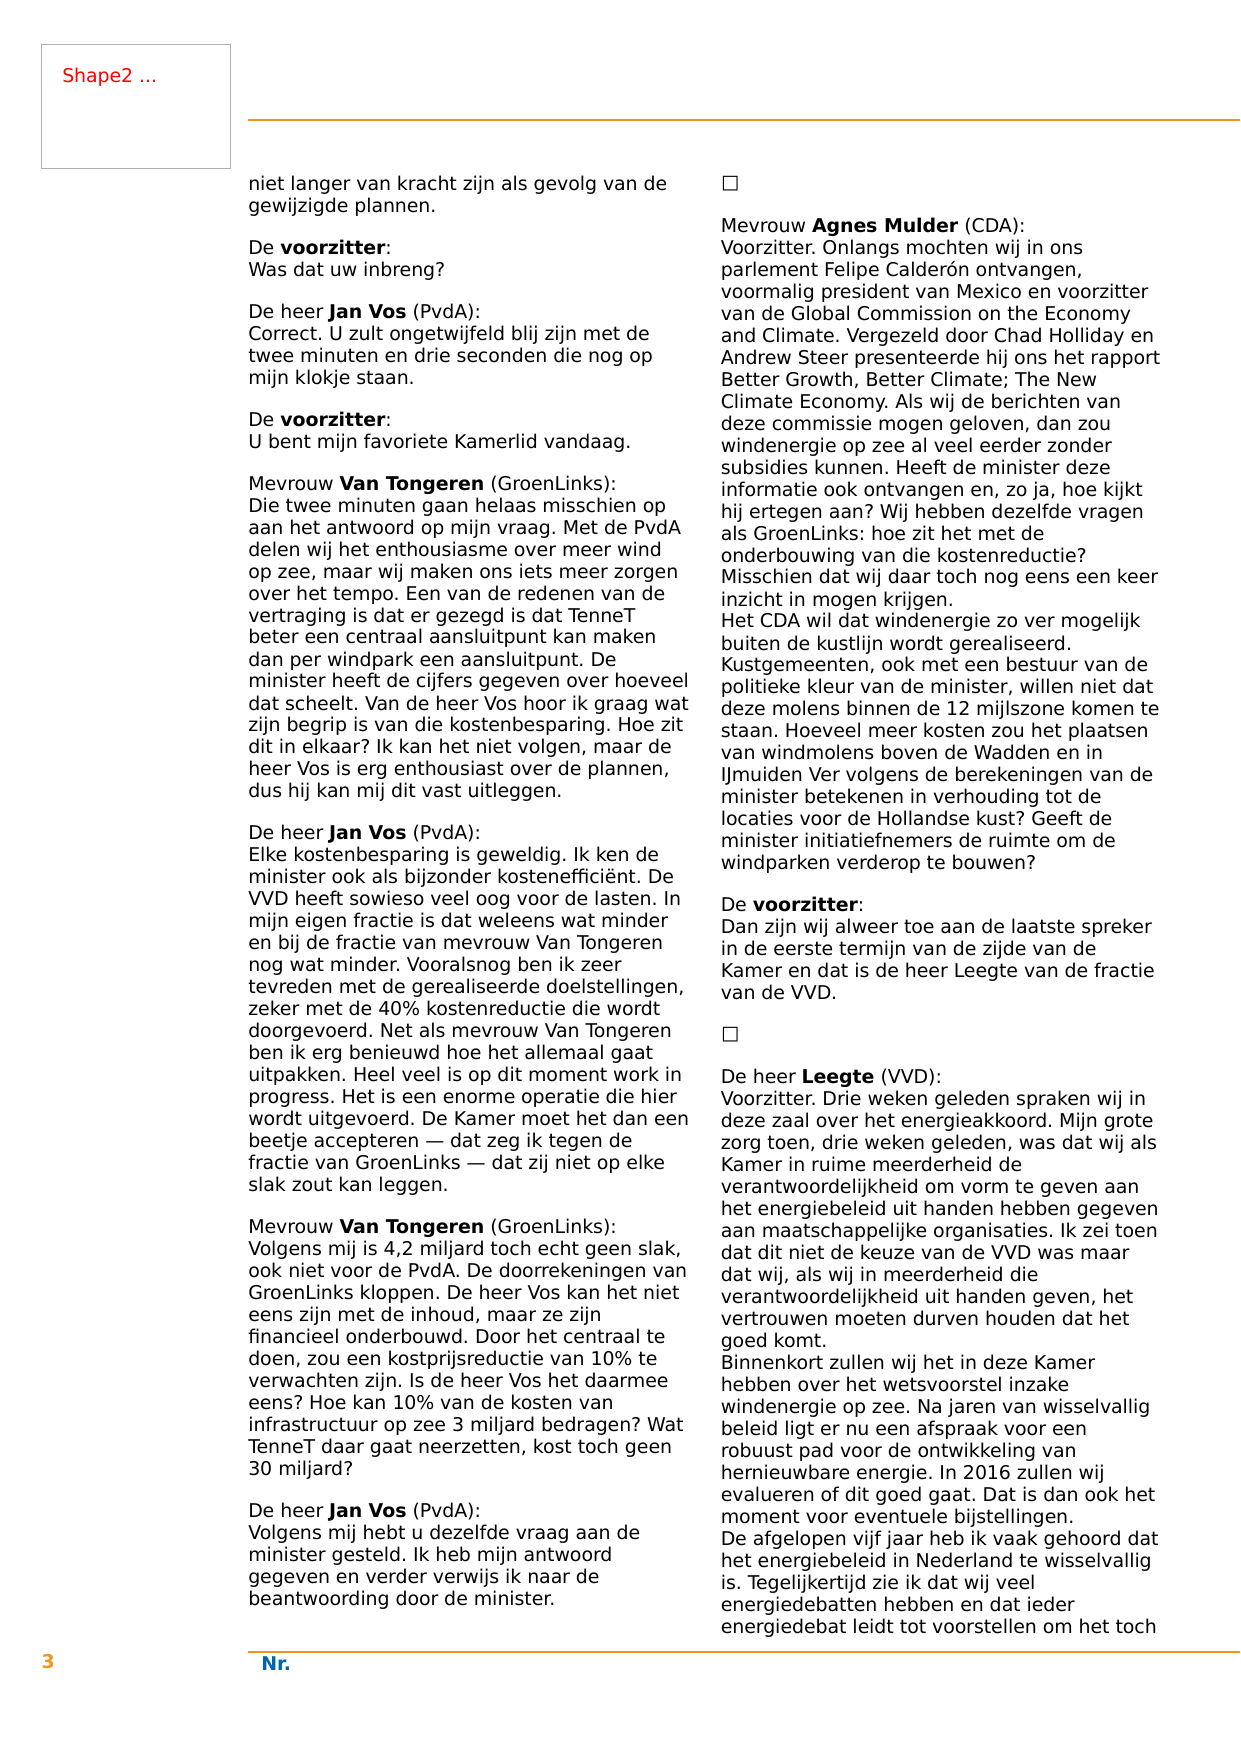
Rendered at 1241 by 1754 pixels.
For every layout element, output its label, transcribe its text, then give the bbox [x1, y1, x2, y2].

text Elke kostenbesparing is geweldig. Ik ken de minister ook als bijzonder kostenefficiënt. De VVD heeft sowieso veel oog voor de lasten. In mijn eigen fractie is dat weleens wat minder en bij de fractie van mevrouw Van Tongeren nog wat minder. Vooralsnog ben ik zeer tevreden met de gerealiseerde doelstellingen, zeker met de 40% kostenreductie die wordt doorgevoerd. Net als mevrouw Van Tongeren ben ik erg benieuwd hoe het allemaal gaat uitpakken. Heel veel is op dit moment work in progress. Het is een enorme operatie die hier wordt uitgevoerd. De Kamer moet het dan een beetje accepteren — dat zeg ik tegen de fractie van GroenLinks — dat zij niet op elke slak zout kan leggen. [248, 844, 691, 1196]
text Mevrouw Van Tongeren (GroenLinks): [248, 473, 691, 494]
text Die twee minuten gaan helaas misschien op aan het antwoord op mijn vraag. Met de PvdA delen wij het enthousiasme over meer wind op zee, maar wij maken ons iets meer zorgen over het tempo. Een van de redenen van de vertraging is dat er gezegd is dat TenneT beter een centraal aansluitpunt kan maken dan per windpark een aansluitpunt. De minister heeft de cijfers gegeven over hoeveel dat scheelt. Van de heer Vos hoor ik graag wat zijn begrip is van die kostenbesparing. Hoe zit dit in elkaar? Ik kan het niet volgen, maar de heer Vos is erg enthousiast over de plannen, dus hij kan mij dit vast uitleggen. [248, 494, 691, 802]
text ⬜ [721, 173, 1163, 195]
text ⬜ [721, 1024, 1163, 1046]
text Volgens mij is 4,2 miljard toch echt geen slak, ook niet voor de PvdA. De doorrekeningen van GroenLinks kloppen. De heer Vos kan het niet eens zijn met de inhoud, maar ze zijn financieel onderbouwd. Door het centraal te doen, zou een kostprijsreductie van 10% te verwachten zijn. Is de heer Vos het daarmee eens? Hoe kan 10% van de kosten van infrastructuur op zee 3 miljard bedragen? Wat TenneT daar gaat neerzetten, kost toch geen 30 miljard? [248, 1238, 691, 1480]
text Mevrouw Van Tongeren (GroenLinks): [248, 1216, 691, 1238]
text Correct. U zult ongetwijfeld blij zijn met de twee minuten en drie seconden die nog op mijn klokje staan. [248, 323, 691, 389]
text De heer Leegte (VVD): [721, 1066, 1163, 1088]
text Mevrouw Agnes Mulder (CDA): [721, 215, 1163, 237]
text De afgelopen vijf jaar heb ik vaak gehoord dat het energiebeleid in Nederland te wisselvallig is. Tegelijkertijd zie ik dat wij veel energiedebatten hebben en dat ieder energiedebat leidt tot voorstellen om het toch [721, 1528, 1163, 1637]
text De voorzitter: [248, 409, 691, 431]
text Binnenkort zullen wij het in deze Kamer hebben over het wetsvoorstel inzake windenergie op zee. Na jaren van wisselvallig beleid ligt er nu een afspraak voor een robuust pad voor de ontwikkeling van hernieuwbare energie. In 2016 zullen wij evalueren of dit goed gaat. Dat is dan ook het moment voor eventuele bijstellingen. [721, 1352, 1163, 1528]
text U bent mijn favoriete Kamerlid vandaag. [248, 431, 691, 453]
text De voorzitter: [248, 237, 691, 259]
text De heer Jan Vos (PvdA): [248, 822, 691, 844]
text Het CDA wil dat windenergie zo ver mogelijk buiten de kustlijn wordt gerealiseerd. Kustgemeenten, ook met een bestuur van de politieke kleur van de minister, willen niet dat deze molens binnen de 12 mijlszone komen te staan. Hoeveel meer kosten zou het plaatsen van windmolens boven de Wadden en in IJmuiden Ver volgens de berekeningen van de minister betekenen in verhouding tot de locaties voor de Hollandse kust? Geeft de minister initiatiefnemers de ruimte om de windparken verderop te bouwen? [721, 610, 1163, 874]
text Volgens mij hebt u dezelfde vraag aan de minister gesteld. Ik heb mijn antwoord gegeven en verder verwijs ik naar de beantwoording door de minister. [248, 1522, 691, 1609]
text De heer Jan Vos (PvdA): [248, 1500, 691, 1522]
text Voorzitter. Drie weken geleden spraken wij in deze zaal over het energieakkoord. Mijn grote zorg toen, drie weken geleden, was dat wij als Kamer in ruime meerderheid de verantwoordelijkheid om vorm te geven aan het energiebeleid uit handen hebben gegeven aan maatschappelijke organisaties. Ik zei toen dat dit niet de keuze van de VVD was maar dat wij, als wij in meerderheid die verantwoordelijkheid uit handen geven, het vertrouwen moeten durven houden dat het goed komt. [721, 1088, 1163, 1352]
text De voorzitter: [721, 894, 1163, 916]
text De heer Jan Vos (PvdA): [248, 301, 691, 323]
text Dan zijn wij alweer toe aan de laatste spreker in de eerste termijn van de zijde van de Kamer en dat is de heer Leegte van de fractie van de VVD. [721, 916, 1163, 1004]
text Voorzitter. Onlangs mochten wij in ons parlement Felipe Calderón ontvangen, voormalig president van Mexico en voorzitter van de Global Commission on the Economy and Climate. Vergezeld door Chad Holliday en Andrew Steer presenteerde hij ons het rapport Better Growth, Better Climate; The New Climate Economy. Als wij de berichten van deze commissie mogen geloven, dan zou windenergie op zee al veel eerder zonder subsidies kunnen. Heeft de minister deze informatie ook ontvangen en, zo ja, hoe kijkt hij ertegen aan? Wij hebben dezelfde vragen als GroenLinks: hoe zit het met de onderbouwing van die kostenreductie? Misschien dat wij daar toch nog eens een keer inzicht in mogen krijgen. [721, 237, 1163, 610]
text Was dat uw inbreng? [248, 259, 691, 281]
text niet langer van kracht zijn als gevolg van de gewijzigde plannen. [248, 173, 691, 217]
